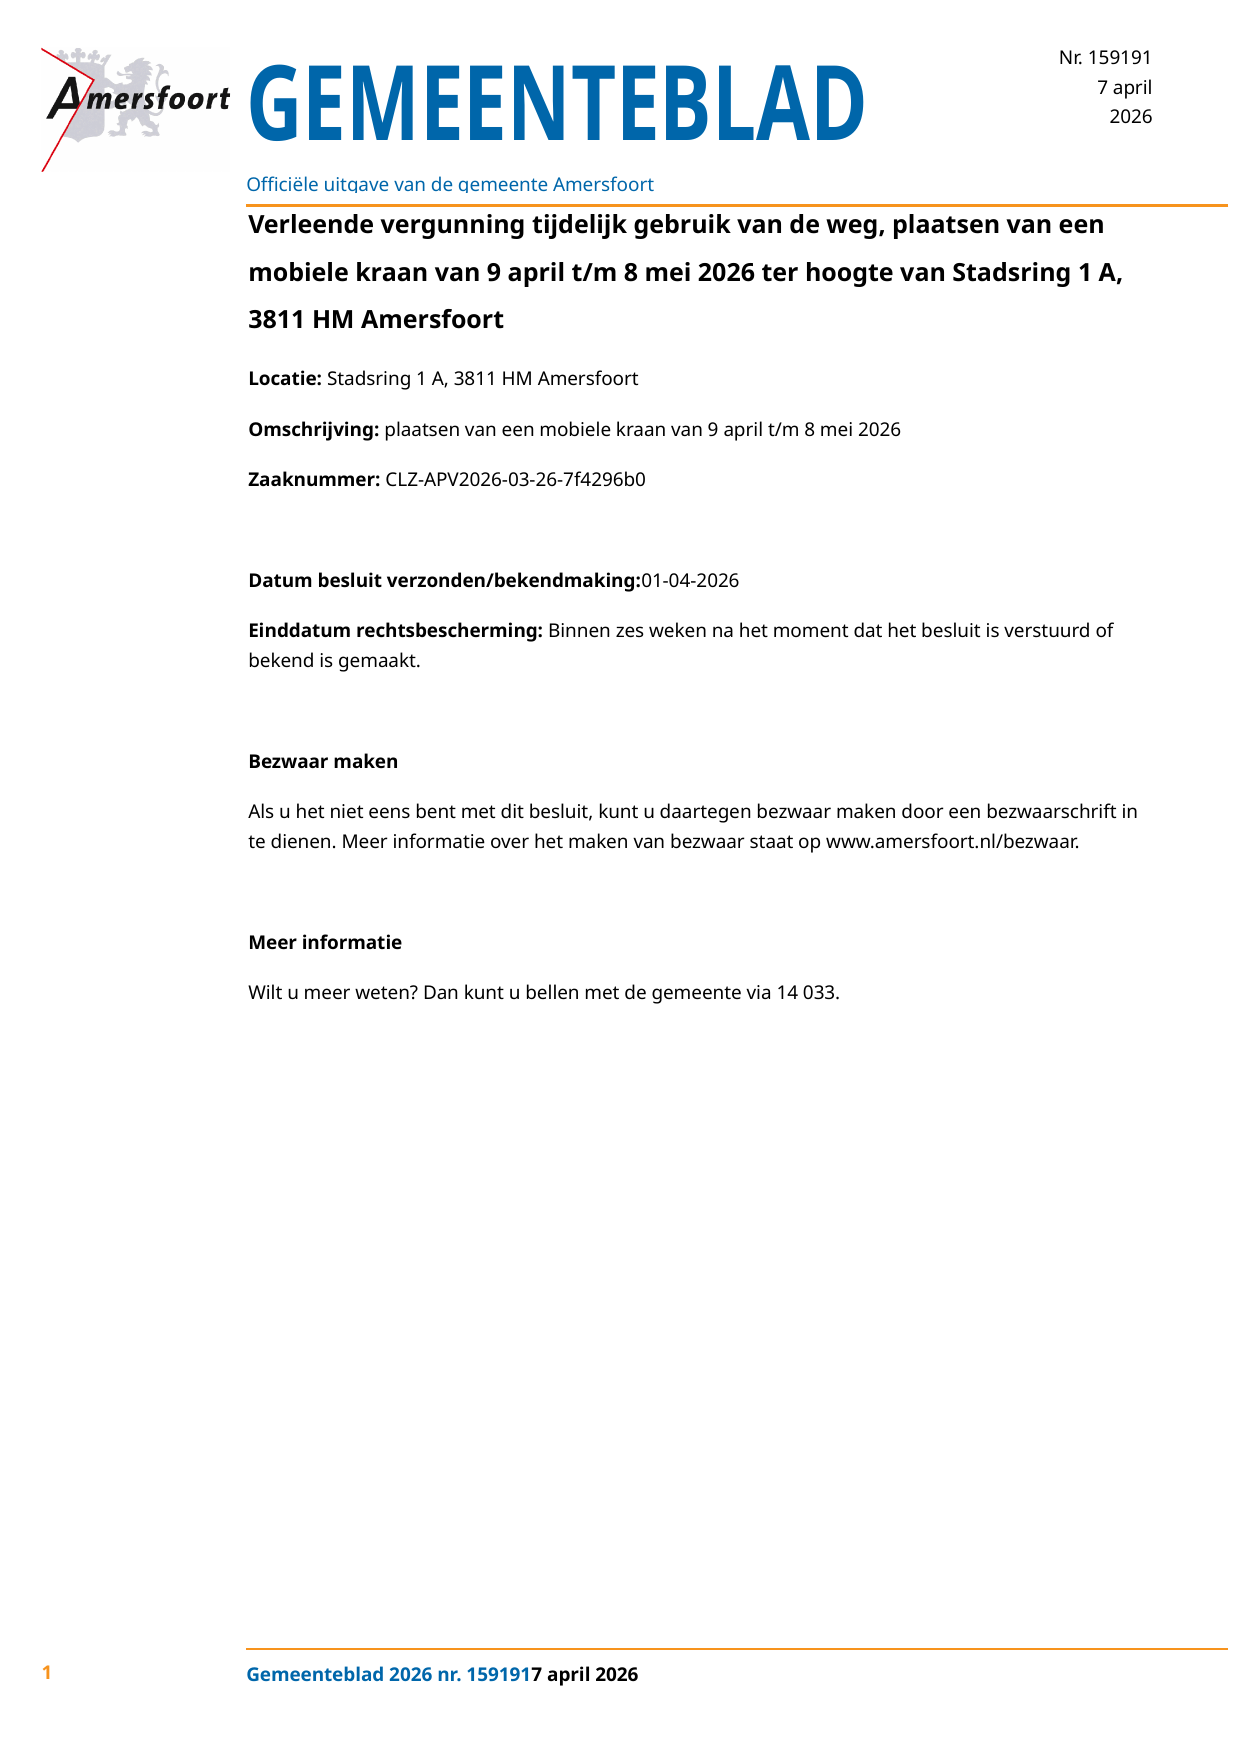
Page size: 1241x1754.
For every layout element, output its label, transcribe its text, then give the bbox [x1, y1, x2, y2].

text Zaaknummer: CLZ-APV2026-03-26-7f4296b0 [248, 466, 1152, 492]
text Als u het niet eens bent met dit besluit, kunt u daartegen bezwaar maken door een bezwaarschrift in te dienen. Meer informatie over het maken van bezwaar staat op www.amersfoort.nl/bezwaar. [248, 798, 1152, 854]
text Datum besluit verzonden/bekendmaking:01-04-2026 [248, 567, 1152, 593]
text Wilt u meer weten? Dan kunt u bellen met de gemeente via 14 033. [248, 979, 1152, 1005]
text Einddatum rechtsbescherming: Binnen zes weken na het moment dat het besluit is verstuurd of bekend is gemaakt. [248, 618, 1152, 673]
text Meer informatie [248, 929, 1152, 954]
text Omschrijving: plaatsen van een mobiele kraan van 9 april t/m 8 mei 2026 [248, 416, 1152, 442]
text Verleende vergunning tijdelijk gebruik van de weg, plaatsen van een mobiele kraan van 9 april t/m 8 mei 2026 ter hoogte van Stadsring 1 A, 3811 HM Amersfoort [248, 207, 1152, 336]
text Locatie: Stadsring 1 A, 3811 HM Amersfoort [248, 366, 1152, 391]
text Bezwaar maken [248, 748, 1152, 774]
picture [41, 47, 231, 172]
